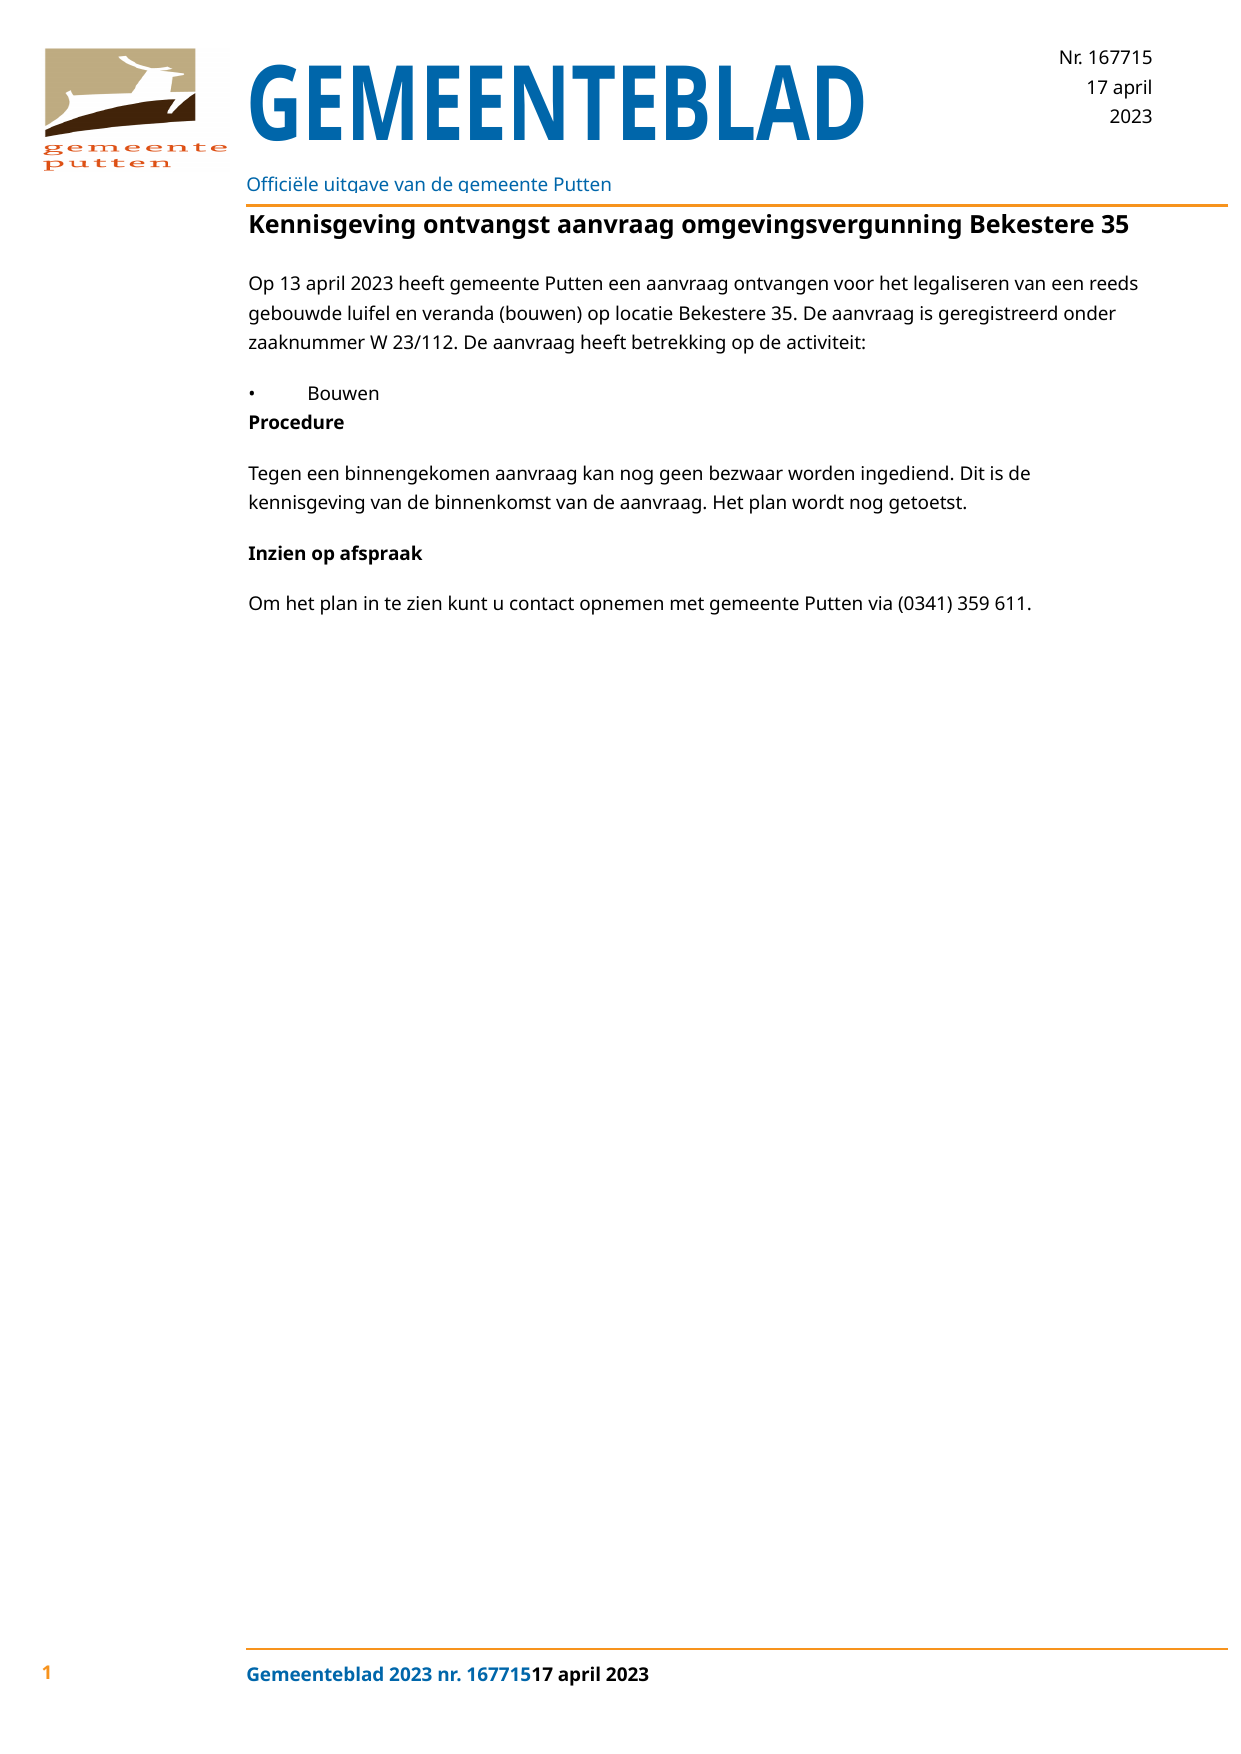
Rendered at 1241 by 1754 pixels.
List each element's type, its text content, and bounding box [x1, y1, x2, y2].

text Tegen een binnengekomen aanvraag kan nog geen bezwaar worden ingediend. Dit is de kennisgeving van de binnenkomst van de aanvraag. Het plan wordt nog getoetst. [248, 460, 1152, 515]
picture [41, 47, 231, 172]
text Inzien op afspraak [248, 540, 1152, 566]
text Procedure [248, 409, 1152, 435]
text Kennisgeving ontvangst aanvraag omgevingsvergunning Bekestere 35 [248, 207, 1152, 241]
list Bouwen [248, 380, 1152, 406]
text Om het plan in te zien kunt u contact opnemen met gemeente Putten via (0341) 359 611. [248, 590, 1152, 616]
text Op 13 april 2023 heeft gemeente Putten een aanvraag ontvangen voor het legaliseren van een reeds gebouwde luifel en veranda (bouwen) op locatie Bekestere 35. De aanvraag is geregistreerd onder zaaknummer W 23/112. De aanvraag heeft betrekking op de activiteit: [248, 270, 1152, 355]
